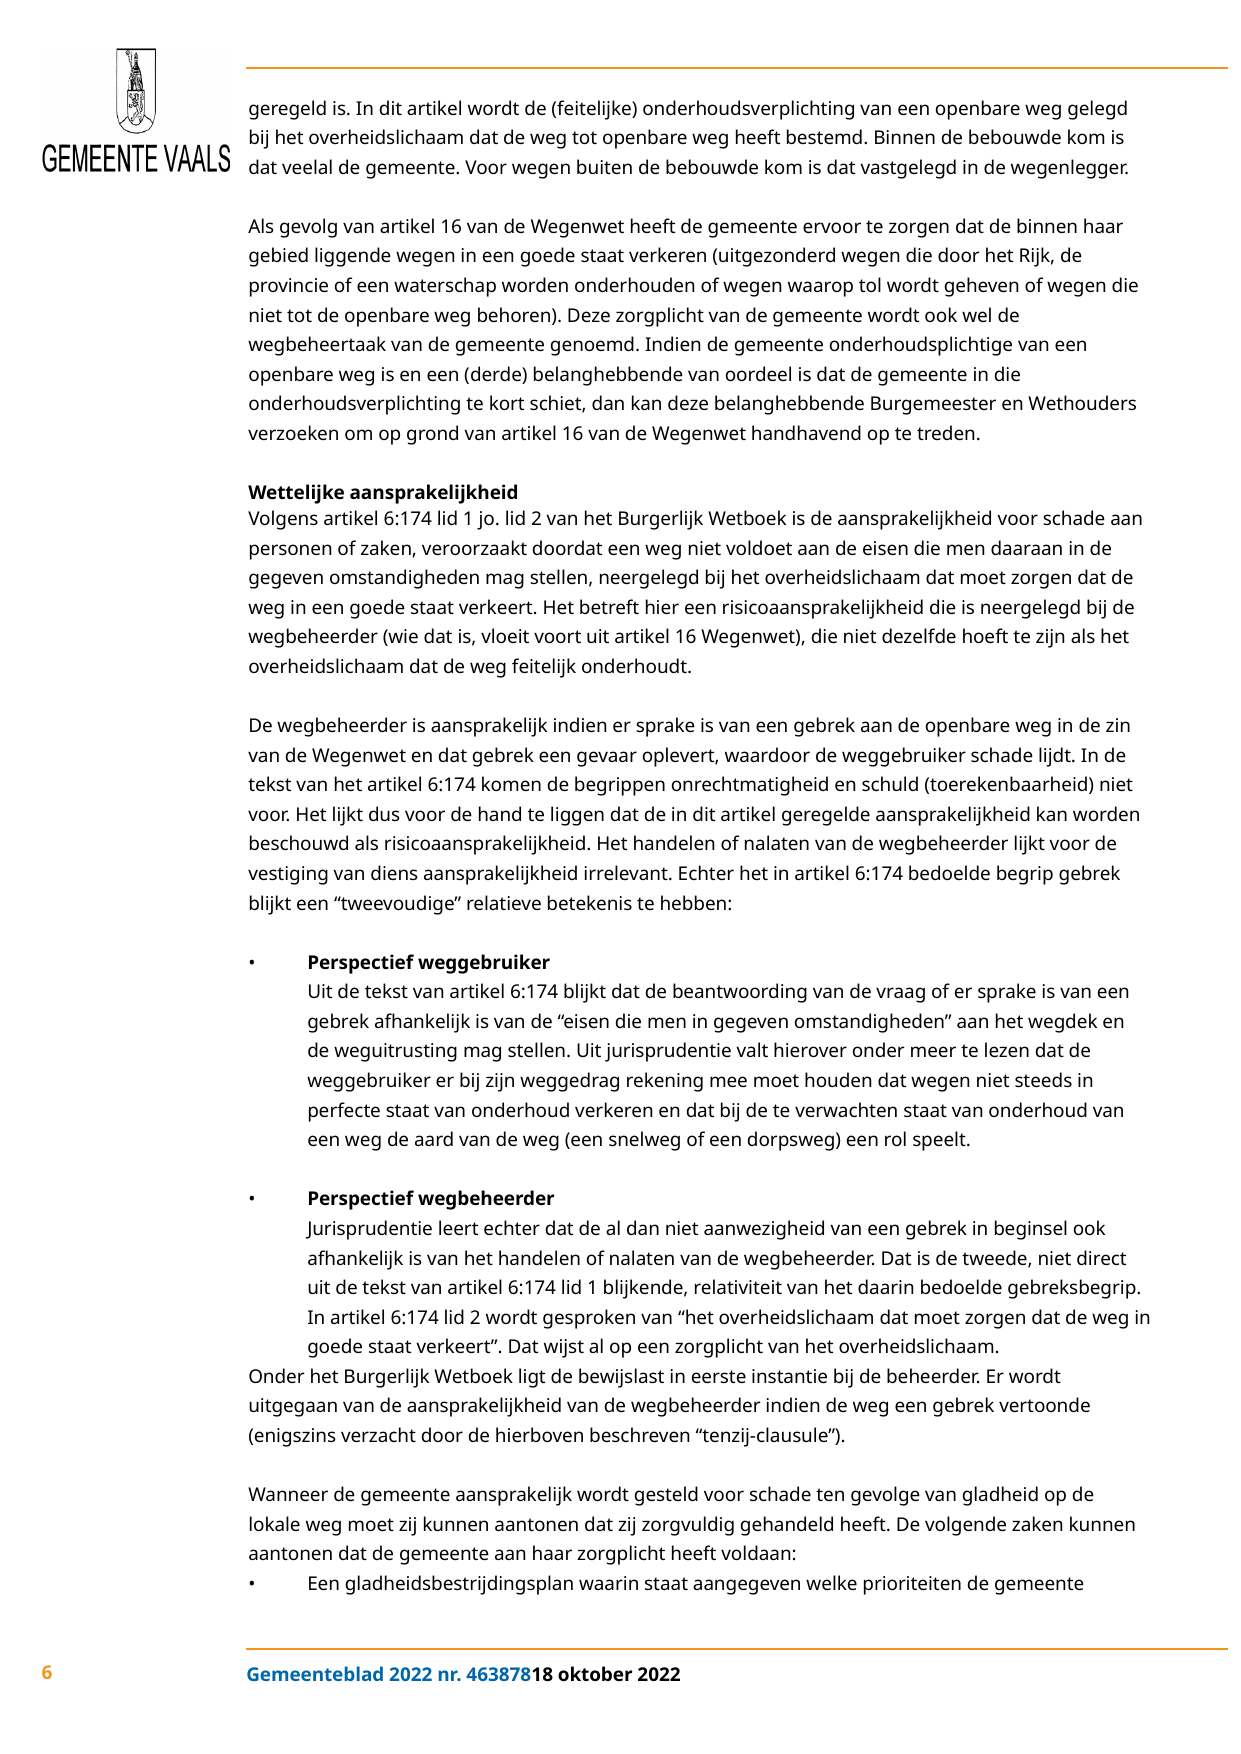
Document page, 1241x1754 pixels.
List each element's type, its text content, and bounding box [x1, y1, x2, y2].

text Onder het Burgerlijk Wetboek ligt de bewijslast in eerste instantie bij de beheerder. Er wordt uitgegaan van de aansprakelijkheid van de wegbeheerder indien de weg een gebrek vertoonde (enigszins verzacht door de hierboven beschreven “tenzij-clausule”). [248, 1363, 1152, 1448]
list Een gladheidsbestrijdingsplan waarin staat aangegeven welke prioriteiten de gemeente [248, 1570, 1152, 1596]
picture [41, 47, 231, 172]
list Jurisprudentie leert echter dat de al dan niet aanwezigheid van een gebrek in beginsel ook afhankelijk is van het handelen of nalaten van de wegbeheerder. Dat is de tweede, niet direct uit de tekst van artikel 6:174 lid 1 blijkende, relativiteit van het daarin bedoelde gebreksbegrip. In artikel 6:174 lid 2 wordt gesproken van “het overheidslichaam dat moet zorgen dat de weg in goede staat verkeert”. Dat wijst al op een zorgplicht van het overheidslichaam. [248, 1215, 1152, 1359]
text Volgens artikel 6:174 lid 1 jo. lid 2 van het Burgerlijk Wetboek is de aansprakelijkheid voor schade aan personen of zaken, veroorzaakt doordat een weg niet voldoet aan de eisen die men daaraan in de gegeven omstandigheden mag stellen, neergelegd bij het overheidslichaam dat moet zorgen dat de weg in een goede staat verkeert. Het betreft hier een risicoaansprakelijkheid die is neergelegd bij de wegbeheerder (wie dat is, vloeit voort uit artikel 16 Wegenwet), die niet dezelfde hoeft te zijn als het overheidslichaam dat de weg feitelijk onderhoudt. [248, 505, 1152, 679]
text Als gevolg van artikel 16 van de Wegenwet heeft de gemeente ervoor te zorgen dat de binnen haar gebied liggende wegen in een goede staat verkeren (uitgezonderd wegen die door het Rijk, de provincie of een waterschap worden onderhouden of wegen waarop tol wordt geheven of wegen die niet tot de openbare weg behoren). Deze zorgplicht van de gemeente wordt ook wel de wegbeheertaak van de gemeente genoemd. Indien de gemeente onderhoudsplichtige van een openbare weg is en een (derde) belanghebbende van oordeel is dat de gemeente in die onderhoudsverplichting te kort schiet, dan kan deze belanghebbende Burgemeester en Wethouders verzoeken om op grond van artikel 16 van de Wegenwet handhavend op te treden. [248, 213, 1152, 446]
text geregeld is. In dit artikel wordt de (feitelijke) onderhoudsverplichting van een openbare weg gelegd bij het overheidslichaam dat de weg tot openbare weg heeft bestemd. Binnen de bebouwde kom is dat veelal de gemeente. Voor wegen buiten de bebouwde kom is dat vastgelegd in de wegenlegger. [248, 95, 1152, 180]
list Uit de tekst van artikel 6:174 blijkt dat de beantwoording van de vraag of er sprake is van een gebrek afhankelijk is van de “eisen die men in gegeven omstandigheden” aan het wegdek en de weguitrusting mag stellen. Uit jurisprudentie valt hierover onder meer te lezen dat de weggebruiker er bij zijn weggedrag rekening mee moet houden dat wegen niet steeds in perfecte staat van onderhoud verkeren en dat bij de te verwachten staat van onderhoud van een weg de aard van de weg (een snelweg of een dorpsweg) een rol speelt. [248, 978, 1152, 1152]
text De wegbeheerder is aansprakelijk indien er sprake is van een gebrek aan de openbare weg in de zin van de Wegenwet en dat gebrek een gevaar oplevert, waardoor de weggebruiker schade lijdt. In de tekst van het artikel 6:174 komen de begrippen onrechtmatigheid en schuld (toerekenbaarheid) niet voor. Het lijkt dus voor de hand te liggen dat de in dit artikel geregelde aansprakelijkheid kan worden beschouwd als risicoaansprakelijkheid. Het handelen of nalaten van de wegbeheerder lijkt voor de vestiging van diens aansprakelijkheid irrelevant. Echter het in artikel 6:174 bedoelde begrip gebrek blijkt een “tweevoudige” relatieve betekenis te hebben: [248, 712, 1152, 915]
text Wanneer de gemeente aansprakelijk wordt gesteld voor schade ten gevolge van gladheid op de lokale weg moet zij kunnen aantonen dat zij zorgvuldig gehandeld heeft. De volgende zaken kunnen aantonen dat de gemeente aan haar zorgplicht heeft voldaan: [248, 1481, 1152, 1566]
text Wettelijke aansprakelijkheid [248, 479, 1152, 505]
list Perspectief weggebruiker [248, 949, 1152, 974]
list Perspectief wegbeheerder [248, 1186, 1152, 1211]
